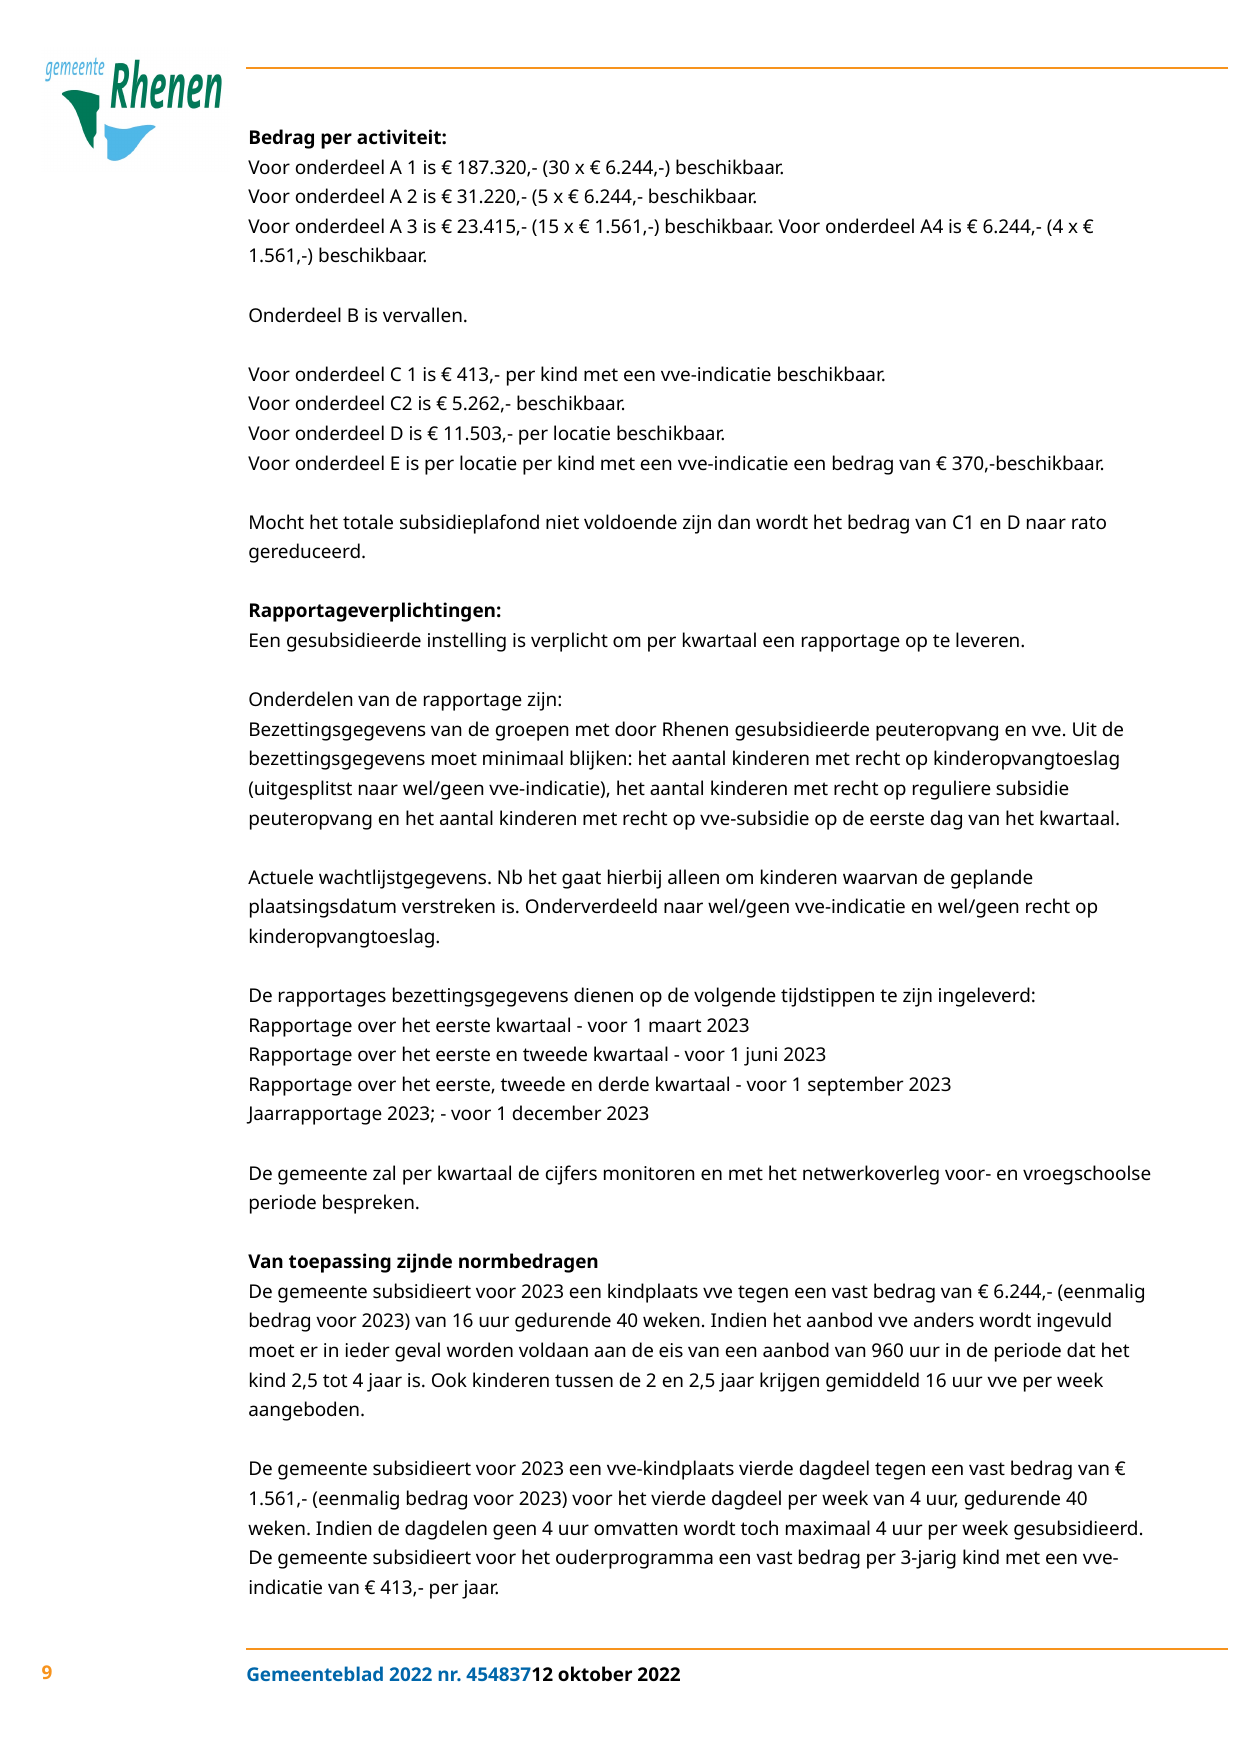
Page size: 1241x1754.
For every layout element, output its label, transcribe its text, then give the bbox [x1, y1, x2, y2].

text Een gesubsidieerde instelling is verplicht om per kwartaal een rapportage op te leveren. [248, 627, 1152, 653]
text De gemeente subsidieert voor 2023 een vve-kindplaats vierde dagdeel tegen een vast bedrag van € 1.561,- (eenmalig bedrag voor 2023) voor het vierde dagdeel per week van 4 uur, gedurende 40 weken. Indien de dagdelen geen 4 uur omvatten wordt toch maximaal 4 uur per week gesubsidieerd. [248, 1456, 1152, 1541]
text Voor onderdeel A 1 is € 187.320,- (30 x € 6.244,-) beschikbaar. [248, 154, 1152, 180]
text Voor onderdeel C 1 is € 413,- per kind met een vve-indicatie beschikbaar. [248, 361, 1152, 387]
text De rapportages bezettingsgegevens dienen op de volgende tijdstippen te zijn ingeleverd: [248, 982, 1152, 1008]
text Voor onderdeel A 2 is € 31.220,- (5 x € 6.244,- beschikbaar. [248, 183, 1152, 209]
text Rapportage over het eerste kwartaal - voor 1 maart 2023 [248, 1012, 1152, 1038]
text De gemeente zal per kwartaal de cijfers monitoren en met het netwerkoverleg voor- en vroegschoolse periode bespreken. [248, 1160, 1152, 1215]
text Actuele wachtlijstgegevens. Nb het gaat hierbij alleen om kinderen waarvan de geplande plaatsingsdatum verstreken is. Onderverdeeld naar wel/geen vve-indicatie en wel/geen recht op kinderopvangtoeslag. [248, 864, 1152, 949]
text De gemeente subsidieert voor 2023 een kindplaats vve tegen een vast bedrag van € 6.244,- (eenmalig bedrag voor 2023) van 16 uur gedurende 40 weken. Indien het aanbod vve anders wordt ingevuld moet er in ieder geval worden voldaan aan de eis van een aanbod van 960 uur in de periode dat het kind 2,5 tot 4 jaar is. Ook kinderen tussen de 2 en 2,5 jaar krijgen gemiddeld 16 uur vve per week aangeboden. [248, 1278, 1152, 1422]
text Onderdelen van de rapportage zijn: [248, 686, 1152, 712]
text Rapportageverplichtingen: [248, 598, 1152, 623]
picture [41, 47, 231, 172]
text Mocht het totale subsidieplafond niet voldoende zijn dan wordt het bedrag van C1 en D naar rato gereduceerd. [248, 509, 1152, 564]
text De gemeente subsidieert voor het ouderprogramma een vast bedrag per 3-jarig kind met een vve-indicatie van € 413,- per jaar. [248, 1544, 1152, 1600]
text Jaarrapportage 2023; - voor 1 december 2023 [248, 1101, 1152, 1126]
text Rapportage over het eerste, tweede en derde kwartaal - voor 1 september 2023 [248, 1071, 1152, 1097]
text Bedrag per activiteit: [248, 124, 1152, 150]
text Voor onderdeel C2 is € 5.262,- beschikbaar. [248, 391, 1152, 416]
text Voor onderdeel E is per locatie per kind met een vve-indicatie een bedrag van € 370,-beschikbaar. [248, 450, 1152, 476]
text Rapportage over het eerste en tweede kwartaal - voor 1 juni 2023 [248, 1041, 1152, 1067]
text Bezettingsgegevens van de groepen met door Rhenen gesubsidieerde peuteropvang en vve. Uit de bezettingsgegevens moet minimaal blijken: het aantal kinderen met recht op kinderopvangtoeslag (uitgesplitst naar wel/geen vve-indicatie), het aantal kinderen met recht op reguliere subsidie peuteropvang en het aantal kinderen met recht op vve-subsidie op de eerste dag van het kwartaal. [248, 716, 1152, 831]
text Voor onderdeel A 3 is € 23.415,- (15 x € 1.561,-) beschikbaar. Voor onderdeel A4 is € 6.244,- (4 x € 1.561,-) beschikbaar. [248, 213, 1152, 268]
text Van toepassing zijnde normbedragen [248, 1248, 1152, 1274]
text Voor onderdeel D is € 11.503,- per locatie beschikbaar. [248, 420, 1152, 446]
text Onderdeel B is vervallen. [248, 302, 1152, 328]
